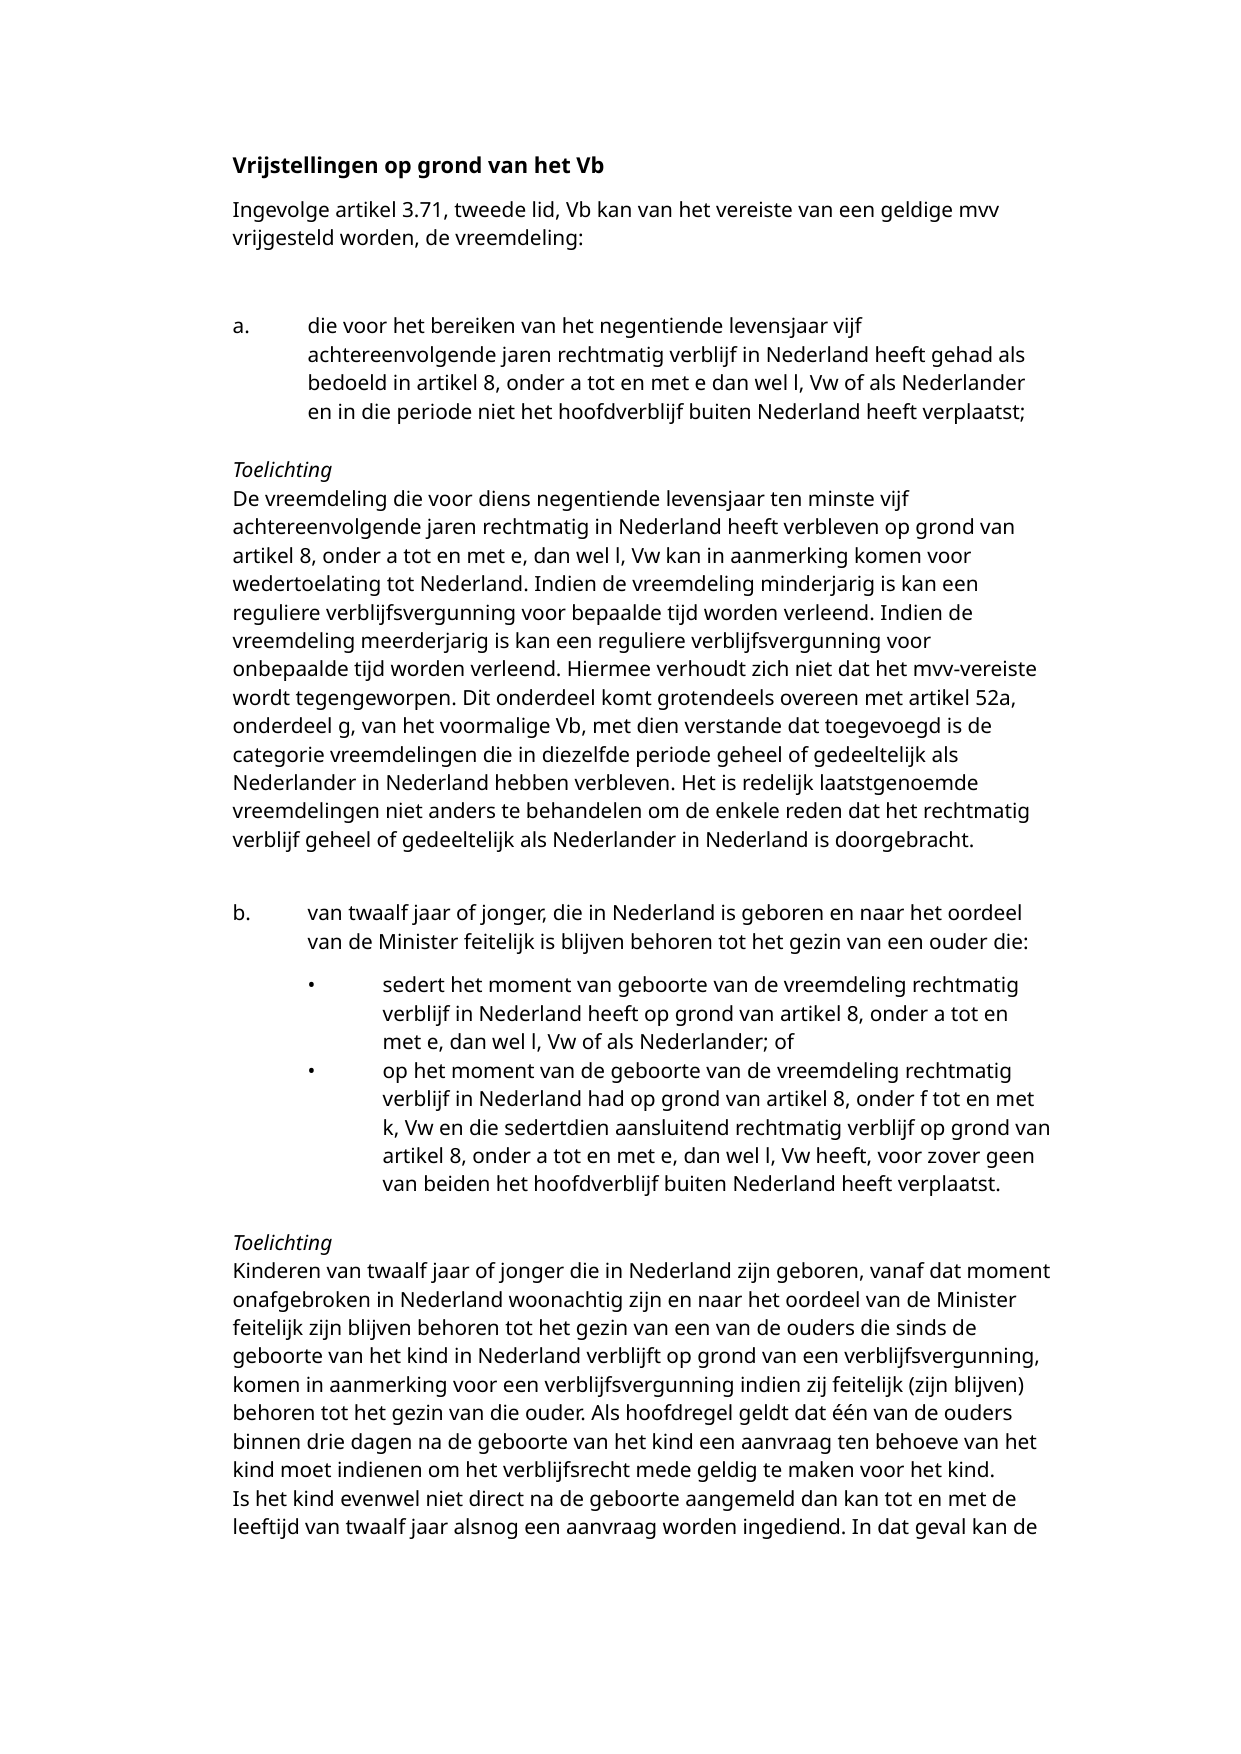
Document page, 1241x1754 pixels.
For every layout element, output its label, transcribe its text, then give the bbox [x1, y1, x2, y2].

list van twaalf jaar of jonger, die in Nederland is geboren en naar het oordeel van de Minister feitelijk is blijven behoren tot het gezin van een ouder die: [232, 898, 1053, 955]
subtitle Vrijstellingen op grond van het Vb [232, 150, 1053, 180]
text Toelichting [232, 1228, 1053, 1256]
text De vreemdeling die voor diens negentiende levensjaar ten minste vijf achtereenvolgende jaren rechtmatig in Nederland heeft verbleven op grond van artikel 8, onder a tot en met e, dan wel l, Vw kan in aanmerking komen voor wedertoelating tot Nederland. Indien de vreemdeling minderjarig is kan een reguliere verblijfsvergunning voor bepaalde tijd worden verleend. Indien de vreemdeling meerderjarig is kan een reguliere verblijfsvergunning voor onbepaalde tijd worden verleend. Hiermee verhoudt zich niet dat het mvv-vereiste wordt tegengeworpen. Dit onderdeel komt grotendeels overeen met artikel 52a, onderdeel g, van het voormalige Vb, met dien verstande dat toegevoegd is de categorie vreemdelingen die in diezelfde periode geheel of gedeeltelijk als Nederlander in Nederland hebben verbleven. Het is redelijk laatstgenoemde vreemdelingen niet anders te behandelen om de enkele reden dat het rechtmatig verblijf geheel of gedeeltelijk als Nederlander in Nederland is doorgebracht. [232, 484, 1053, 853]
text Ingevolge artikel 3.71, tweede lid, Vb kan van het vereiste van een geldige mvv vrijgesteld worden, de vreemdeling: [232, 195, 1053, 252]
list op het moment van de geboorte van de vreemdeling rechtmatig verblijf in Nederland had op grond van artikel 8, onder f tot en met k, Vw en die sedertdien aansluitend rechtmatig verblijf op grond van artikel 8, onder a tot en met e, dan wel l, Vw heeft, voor zover geen van beiden het hoofdverblijf buiten Nederland heeft verplaatst. [307, 1056, 1053, 1198]
list die voor het bereiken van het negentiende levensjaar vijf achtereenvolgende jaren rechtmatig verblijf in Nederland heeft gehad als bedoeld in artikel 8, onder a tot en met e dan wel l, Vw of als Nederlander en in die periode niet het hoofdverblijf buiten Nederland heeft verplaatst; [232, 312, 1053, 425]
list sedert het moment van geboorte van de vreemdeling rechtmatig verblijf in Nederland heeft op grond van artikel 8, onder a tot en met e, dan wel l, Vw of als Nederlander; of [307, 970, 1053, 1056]
text Kinderen van twaalf jaar of jonger die in Nederland zijn geboren, vanaf dat moment onafgebroken in Nederland woonachtig zijn en naar het oordeel van de Minister feitelijk zijn blijven behoren tot het gezin van een van de ouders die sinds de geboorte van het kind in Nederland verblijft op grond van een verblijfsvergunning, komen in aanmerking voor een verblijfsvergunning indien zij feitelijk (zijn blijven) behoren tot het gezin van die ouder. Als hoofdregel geldt dat één van de ouders binnen drie dagen na de geboorte van het kind een aanvraag ten behoeve van het kind moet indienen om het verblijfsrecht mede geldig te maken voor het kind. [232, 1256, 1053, 1484]
text Is het kind evenwel niet direct na de geboorte aangemeld dan kan tot en met de leeftijd van twaalf jaar alsnog een aanvraag worden ingediend. In dat geval kan de [232, 1484, 1053, 1541]
text Toelichting [232, 455, 1053, 484]
